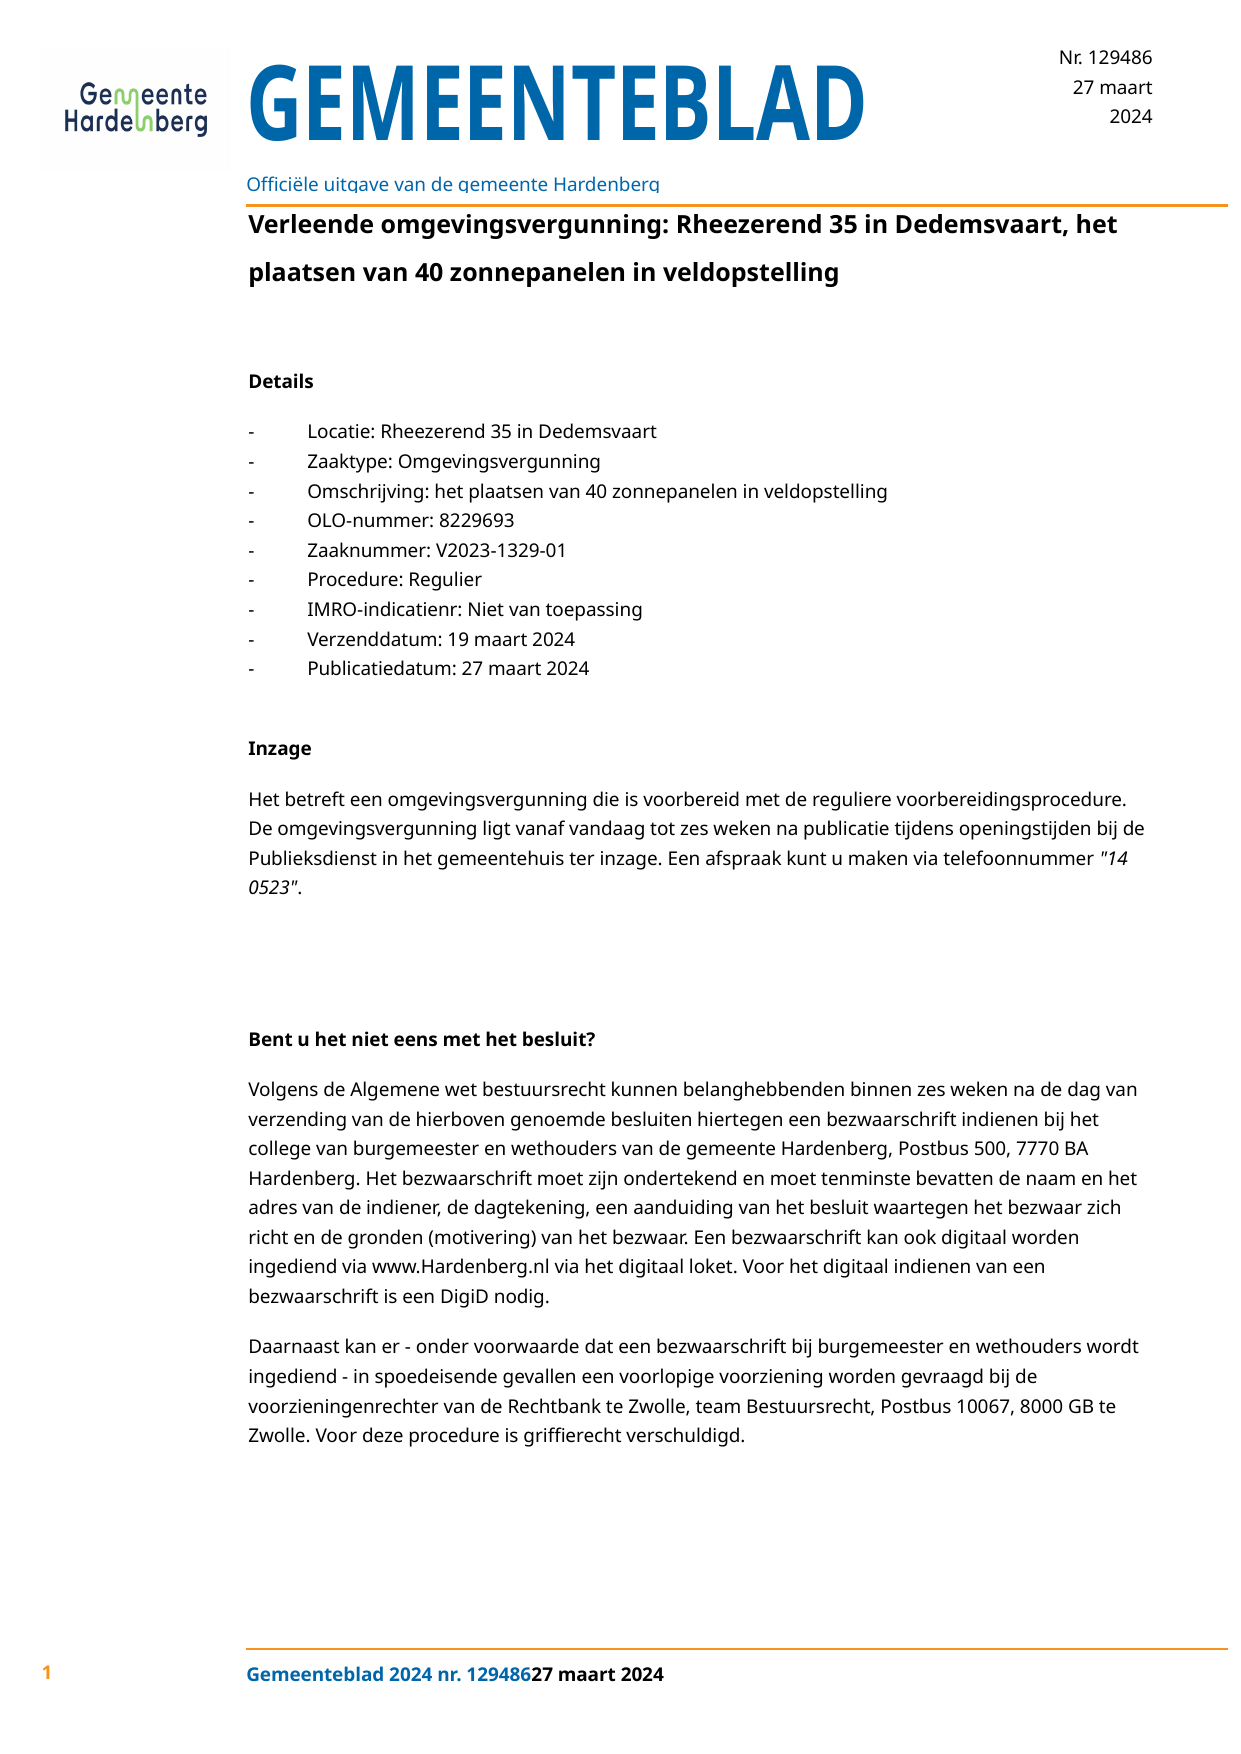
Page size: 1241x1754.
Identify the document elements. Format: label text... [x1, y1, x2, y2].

list Locatie: Rheezerend 35 in Dedemsvaart [248, 419, 1152, 444]
text Daarnaast kan er - onder voorwaarde dat een bezwaarschrift bij burgemeester en wethouders wordt ingediend - in spoedeisende gevallen een voorlopige voorziening worden gevraagd bij de voorzieningenrechter van de Rechtbank te Zwolle, team Bestuursrecht, Postbus 10067, 8000 GB te Zwolle. Voor deze procedure is griffierecht verschuldigd. [248, 1334, 1152, 1448]
text Verleende omgevingsvergunning: Rheezerend 35 in Dedemsvaart, het plaatsen van 40 zonnepanelen in veldopstelling [248, 207, 1152, 288]
list OLO-nummer: 8229693 [248, 507, 1152, 533]
list Zaaktype: Omgevingsvergunning [248, 448, 1152, 474]
list Verzenddatum: 19 maart 2024 [248, 626, 1152, 652]
picture [41, 47, 231, 172]
text Bent u het niet eens met het besluit? [248, 1026, 1152, 1052]
list Omschrijving: het plaatsen van 40 zonnepanelen in veldopstelling [248, 478, 1152, 504]
list IMRO-indicatienr: Niet van toepassing [248, 596, 1152, 622]
text Het betreft een omgevingsvergunning die is voorbereid met de reguliere voorbereidingsprocedure. De omgevingsvergunning ligt vanaf vandaag tot zes weken na publicatie tijdens openingstijden bij de Publieksdienst in het gemeentehuis ter inzage. Een afspraak kunt u maken via telefoonnummer "14 0523". [248, 786, 1152, 900]
list Zaaknummer: V2023-1329-01 [248, 537, 1152, 563]
list Publicatiedatum: 27 maart 2024 [248, 655, 1152, 681]
text Volgens de Algemene wet bestuursrecht kunnen belanghebbenden binnen zes weken na de dag van verzending van de hierboven genoemde besluiten hiertegen een bezwaarschrift indienen bij het college van burgemeester en wethouders van de gemeente Hardenberg, Postbus 500, 7770 BA Hardenberg. Het bezwaarschrift moet zijn ondertekend en moet tenminste bevatten de naam en het adres van de indiener, de dagtekening, een aanduiding van het besluit waartegen het bezwaar zich richt en de gronden (motivering) van het bezwaar. Een bezwaarschrift kan ook digitaal worden ingediend via www.Hardenberg.nl via het digitaal loket. Voor het digitaal indienen van een bezwaarschrift is een DigiD nodig. [248, 1076, 1152, 1309]
text Inzage [248, 735, 1152, 761]
list Procedure: Regulier [248, 567, 1152, 592]
text Details [248, 368, 1152, 394]
